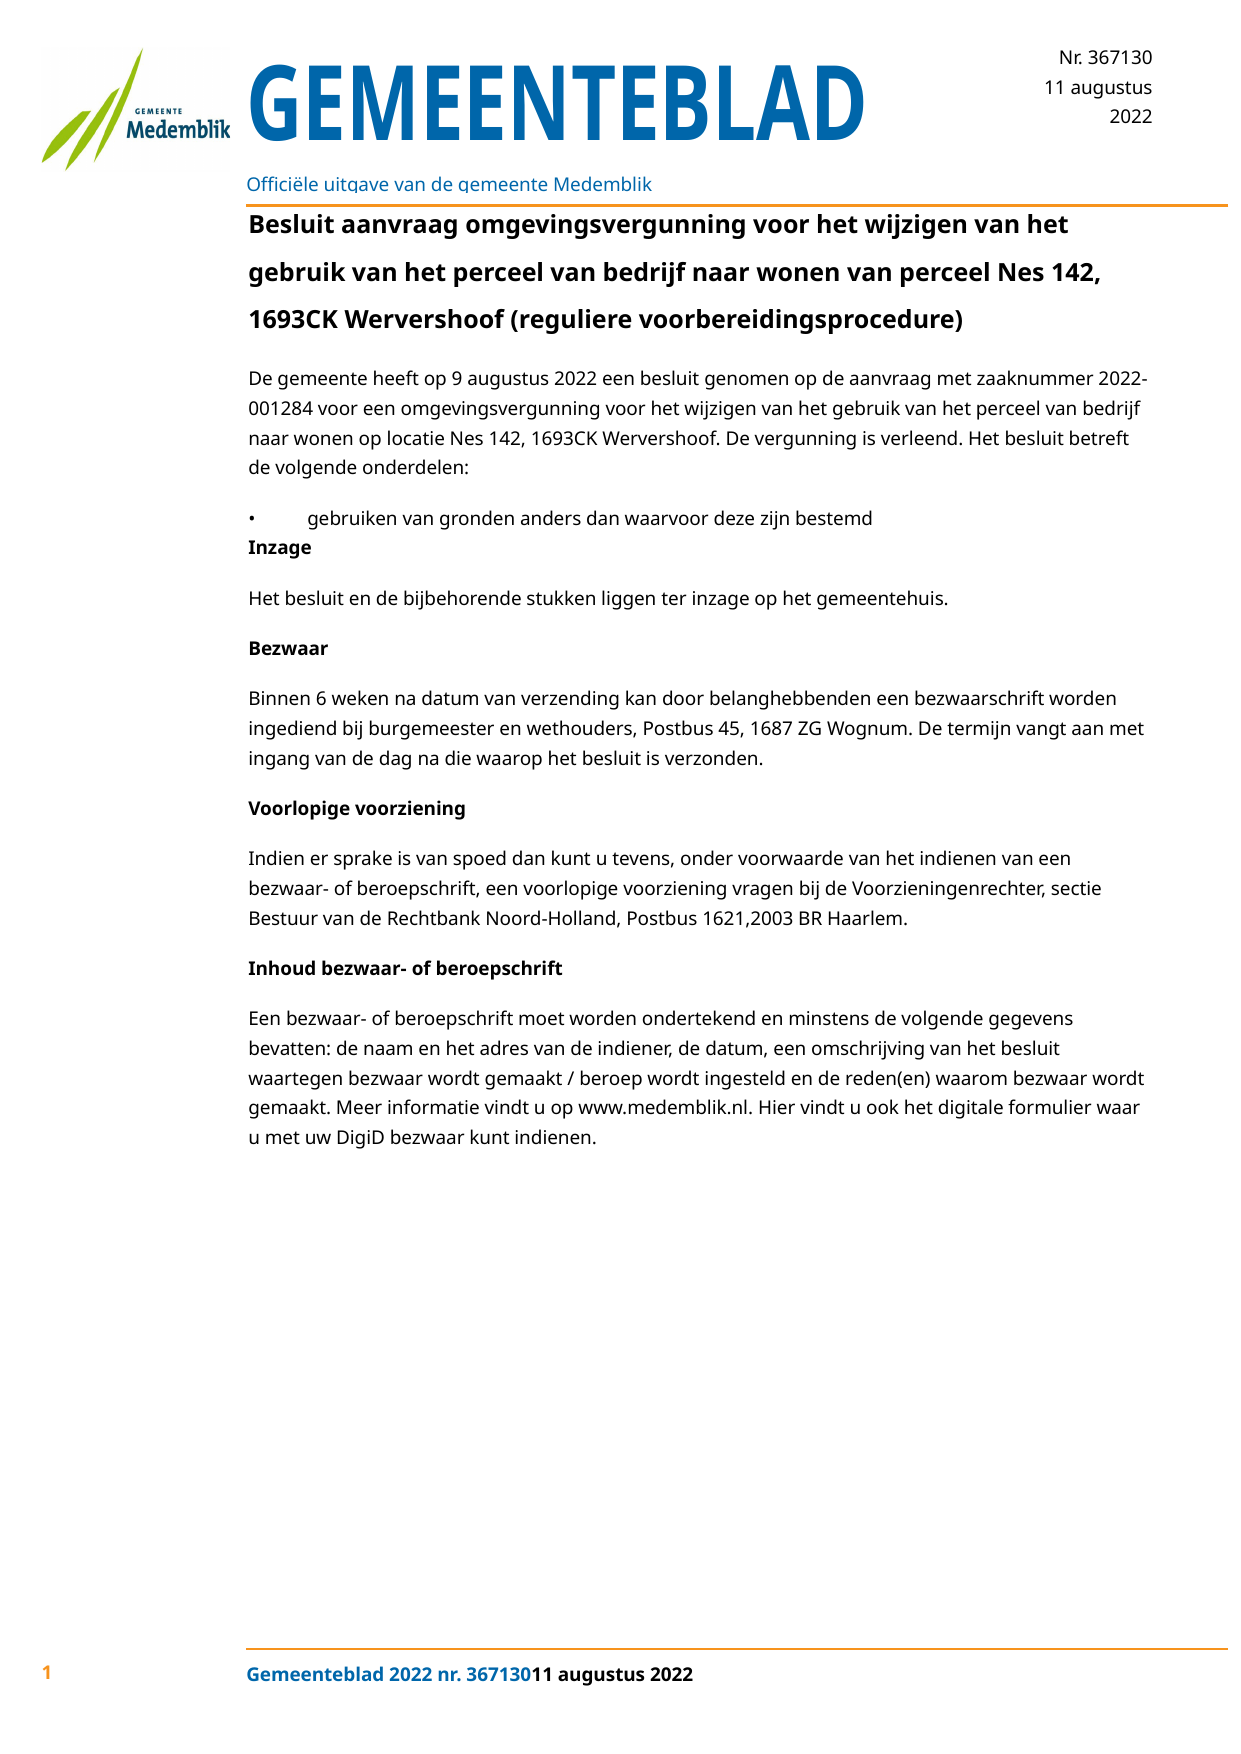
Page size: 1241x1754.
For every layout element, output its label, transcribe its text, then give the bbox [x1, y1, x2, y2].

text Het besluit en de bijbehorende stukken liggen ter inzage op het gemeentehuis. [248, 585, 1152, 610]
text Een bezwaar- of beroepschrift moet worden ondertekend en minstens de volgende gegevens bevatten: de naam en het adres van de indiener, de datum, een omschrijving van het besluit waartegen bezwaar wordt gemaakt / beroep wordt ingesteld en de reden(en) waarom bezwaar wordt gemaakt. Meer informatie vindt u op www.medemblik.nl. Hier vindt u ook het digitale formulier waar u met uw DigiD bezwaar kunt indienen. [248, 1006, 1152, 1149]
text Indien er sprake is van spoed dan kunt u tevens, onder voorwaarde van het indienen van een bezwaar- of beroepschrift, een voorlopige voorziening vragen bij de Voorzieningenrechter, sectie Bestuur van de Rechtbank Noord-Holland, Postbus 1621,2003 BR Haarlem. [248, 846, 1152, 930]
text De gemeente heeft op 9 augustus 2022 een besluit genomen op de aanvraag met zaaknummer 2022-001284 voor een omgevingsvergunning voor het wijzigen van het gebruik van het perceel van bedrijf naar wonen op locatie Nes 142, 1693CK Wervershoof. De vergunning is verleend. Het besluit betreft de volgende onderdelen: [248, 366, 1152, 480]
text Besluit aanvraag omgevingsvergunning voor het wijzigen van het gebruik van het perceel van bedrijf naar wonen van perceel Nes 142, 1693CK Wervershoof (reguliere voorbereidingsprocedure) [248, 207, 1152, 336]
list gebruiken van gronden anders dan waarvoor deze zijn bestemd [248, 505, 1152, 530]
text Bezwaar [248, 635, 1152, 661]
text Voorlopige voorziening [248, 795, 1152, 821]
picture [41, 47, 231, 172]
text Binnen 6 weken na datum van verzending kan door belanghebbenden een bezwaarschrift worden ingediend bij burgemeester en wethouders, Postbus 45, 1687 ZG Wognum. De termijn vangt aan met ingang van de dag na die waarop het besluit is verzonden. [248, 686, 1152, 770]
text Inzage [248, 534, 1152, 560]
text Inhoud bezwaar- of beroepschrift [248, 955, 1152, 981]
